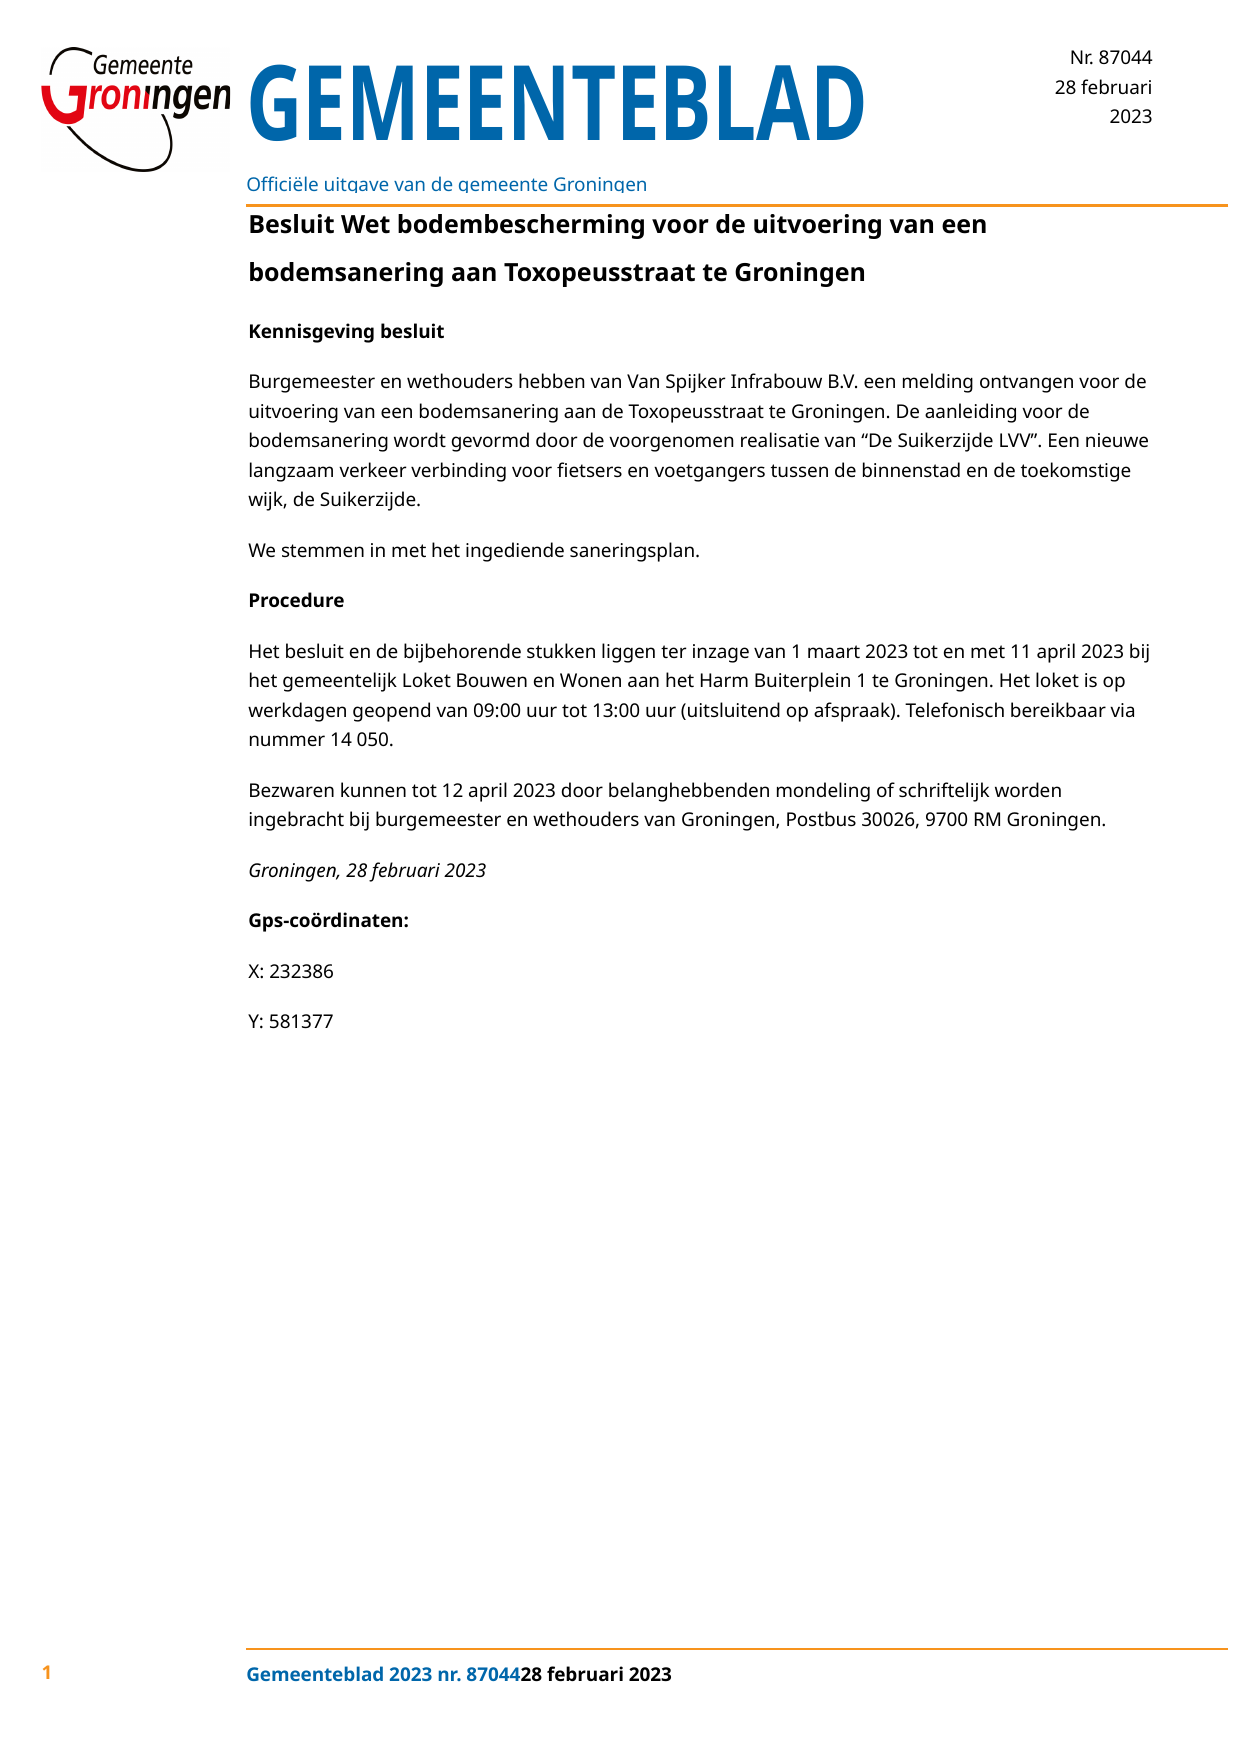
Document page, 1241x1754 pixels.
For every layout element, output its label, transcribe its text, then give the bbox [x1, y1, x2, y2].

text Burgemeester en wethouders hebben van Van Spijker Infrabouw B.V. een melding ontvangen voor de uitvoering van een bodemsanering aan de Toxopeusstraat te Groningen. De aanleiding voor de bodemsanering wordt gevormd door de voorgenomen realisatie van “De Suikerzijde LVV”. Een nieuwe langzaam verkeer verbinding voor fietsers en voetgangers tussen de binnenstad en de toekomstige wijk, de Suikerzijde. [248, 368, 1152, 512]
text Het besluit en de bijbehorende stukken liggen ter inzage van 1 maart 2023 tot en met 11 april 2023 bij het gemeentelijk Loket Bouwen en Wonen aan het Harm Buiterplein 1 te Groningen. Het loket is op werkdagen geopend van 09:00 uur tot 13:00 uur (uitsluitend op afspraak). Telefonisch bereikbaar via nummer 14 050. [248, 638, 1152, 752]
text X: 232386 [248, 958, 1152, 984]
text Kennisgeving besluit [248, 318, 1152, 344]
text Besluit Wet bodembescherming voor de uitvoering van een bodemsanering aan Toxopeusstraat te Groningen [248, 207, 1152, 288]
text Gps-coördinaten: [248, 907, 1152, 933]
text Groningen, 28 februari 2023 [248, 857, 1152, 883]
text Y: 581377 [248, 1008, 1152, 1034]
text We stemmen in met het ingediende saneringsplan. [248, 537, 1152, 563]
picture [41, 47, 231, 172]
text Procedure [248, 587, 1152, 613]
text Bezwaren kunnen tot 12 april 2023 door belanghebbenden mondeling of schriftelijk worden ingebracht bij burgemeester en wethouders van Groningen, Postbus 30026, 9700 RM Groningen. [248, 777, 1152, 832]
